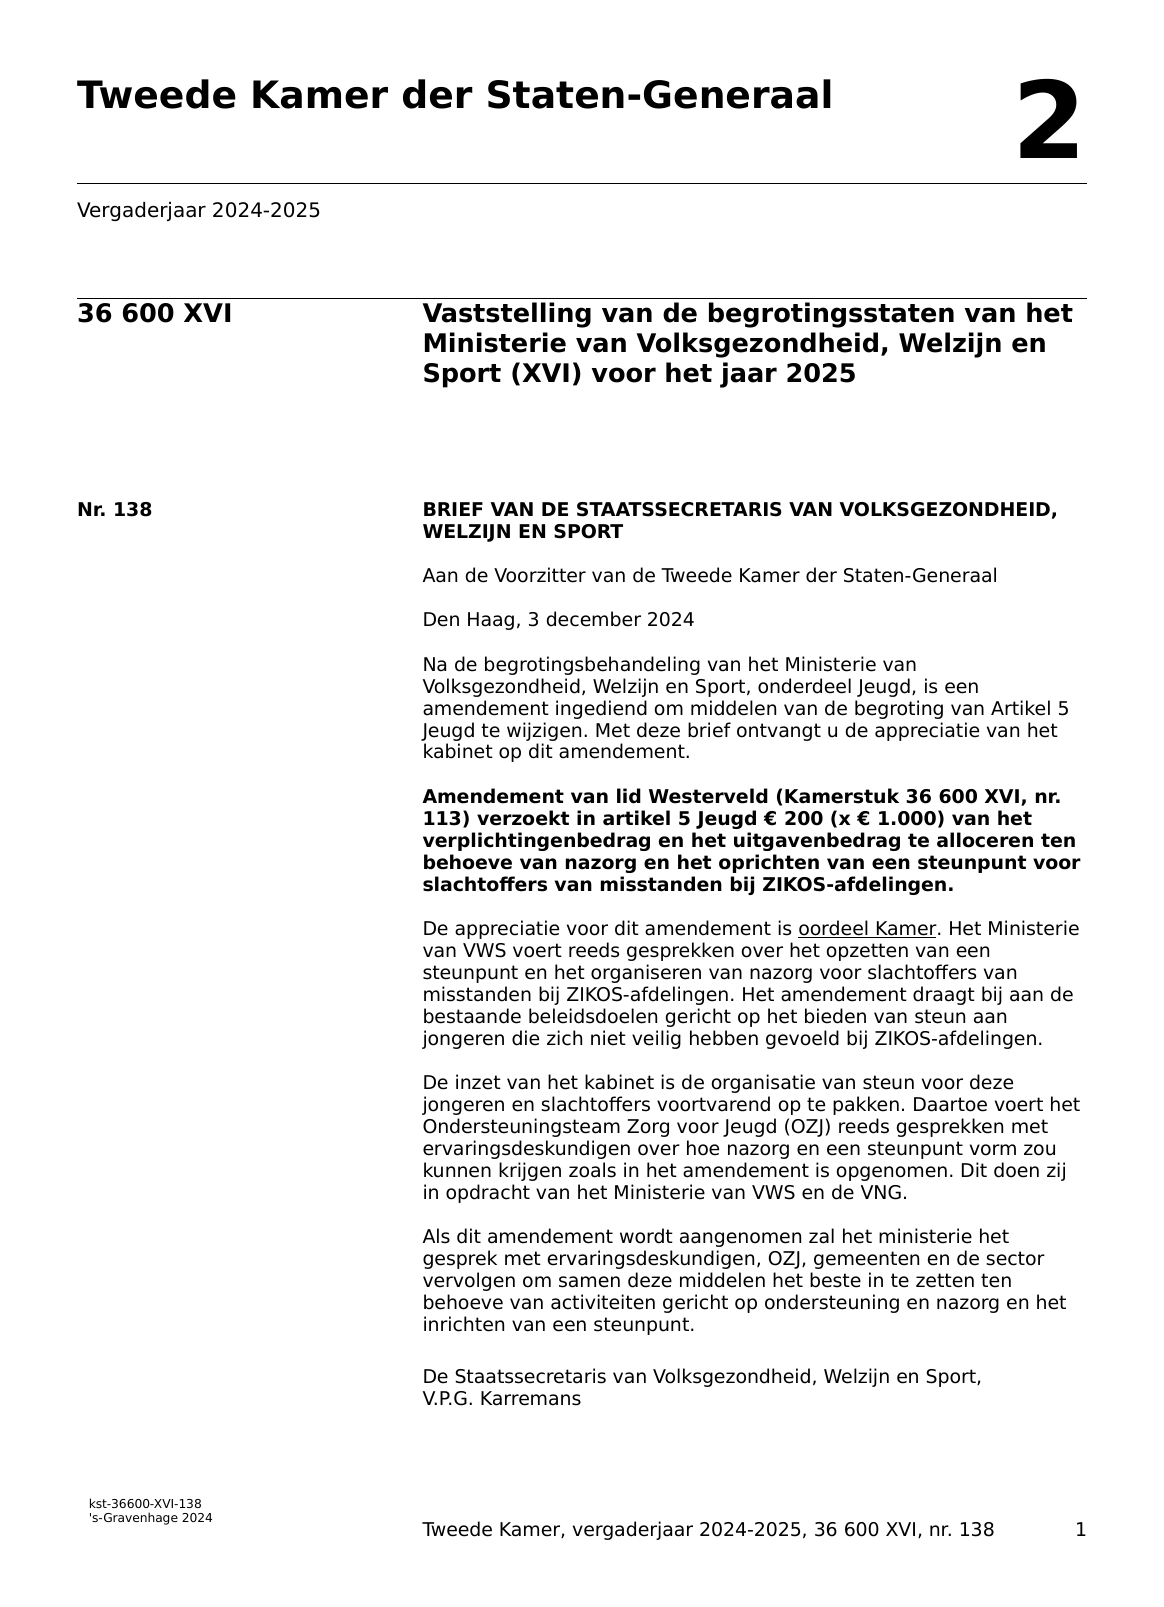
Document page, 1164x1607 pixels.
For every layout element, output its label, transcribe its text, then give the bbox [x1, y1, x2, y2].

table_header Tweede Kamer der Staten-Generaal [77, 59, 886, 183]
text Den Haag, 3 december 2024 [422, 609, 1087, 631]
text 's-Gravenhage 2024 [88, 1511, 323, 1525]
text De inzet van het kabinet is de organisatie van steun voor deze jongeren en slachtoffers voortvarend op te pakken. Daartoe voert het Ondersteuningsteam Zorg voor Jeugd (OZJ) reeds gesprekken met ervaringsdeskundigen over hoe nazorg en een steunpunt vorm zou kunnen krijgen zoals in het amendement is opgenomen. Dit doen zij in opdracht van het Ministerie van VWS en de VNG. [422, 1072, 1087, 1204]
text Na de begrotingsbehandeling van het Ministerie van Volksgezondheid, Welzijn en Sport, onderdeel Jeugd, is een amendement ingediend om middelen van de begroting van Artikel 5 Jeugd te wijzigen. Met deze brief ontvangt u de appreciatie van het kabinet op dit amendement. [422, 653, 1087, 763]
text De appreciatie voor dit amendement is oordeel Kamer. Het Ministerie van VWS voert reeds gesprekken over het opzetten van een steunpunt en het organiseren van nazorg voor slachtoffers van misstanden bij ZIKOS-afdelingen. Het amendement draagt bij aan de bestaande beleidsdoelen gericht op het bieden van steun aan jongeren die zich niet veilig hebben gevoeld bij ZIKOS-afdelingen. [422, 918, 1087, 1049]
text Aan de Voorzitter van de Tweede Kamer der Staten-Generaal [422, 565, 1087, 587]
text Amendement van lid Westerveld (Kamerstuk 36 600 XVI, nr. 113) verzoekt in artikel 5 Jeugd € 200 (x € 1.000) van het verplichtingenbedrag en het uitgavenbedrag te alloceren ten behoeve van nazorg en het oprichten van een steunpunt voor slachtoffers van misstanden bij ZIKOS-afdelingen. [422, 786, 1087, 896]
subtitle Nr. 138 BRIEF VAN DE STAATSSECRETARIS VAN VOLKSGEZONDHEID, WELZIJN EN SPORT [77, 499, 1087, 543]
table_header 2 [886, 59, 1087, 183]
subtitle 36 600 XVI Vaststelling van de begrotingsstaten van het Ministerie van Volksgezondheid, Welzijn en Sport (XVI) voor het jaar 2025 [77, 299, 1087, 388]
text De Staatssecretaris van Volksgezondheid, Welzijn en Sport, V.P.G. Karremans [422, 1366, 1087, 1410]
table_cell Vergaderjaar 2024-2025 [77, 184, 1087, 298]
text Als dit amendement wordt aangenomen zal het ministerie het gesprek met ervaringsdeskundigen, OZJ, gemeenten en de sector vervolgen om samen deze middelen het beste in te zetten ten behoeve van activiteiten gericht op ondersteuning en nazorg en het inrichten van een steunpunt. [422, 1226, 1087, 1336]
text kst-36600-XVI-138 [88, 1497, 323, 1511]
